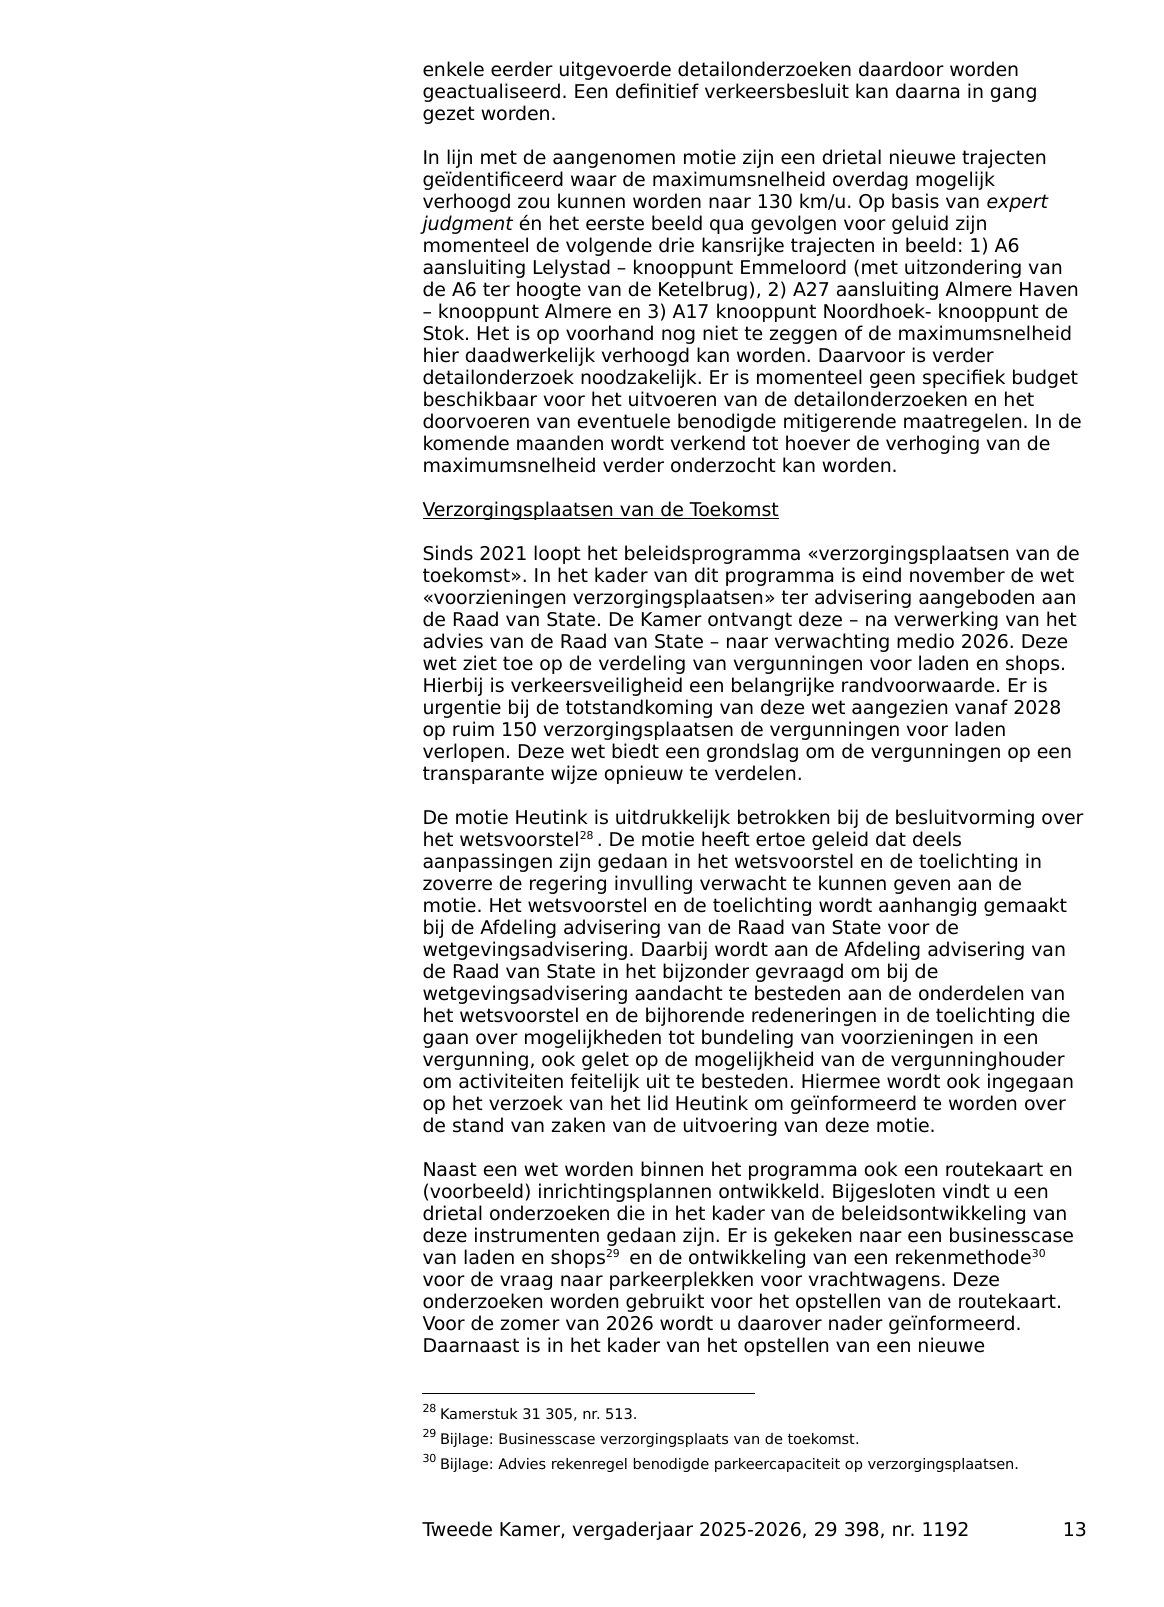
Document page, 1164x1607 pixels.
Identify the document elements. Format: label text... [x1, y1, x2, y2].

subtitle Verzorgingsplaatsen van de Toekomst [422, 499, 1087, 521]
text De motie Heutink is uitdrukkelijk betrokken bij de besluitvorming over het wetsvoorstel. De motie heeft ertoe geleid dat deels aanpassingen zijn gedaan in het wetsvoorstel en de toelichting in zoverre de regering invulling verwacht te kunnen geven aan de motie. Het wetsvoorstel en de toelichting wordt aanhangig gemaakt bij de Afdeling advisering van de Raad van State voor de wetgevingsadvisering. Daarbij wordt aan de Afdeling advisering van de Raad van State in het bijzonder gevraagd om bij de wetgevingsadvisering aandacht te besteden aan de onderdelen van het wetsvoorstel en de bijhorende redeneringen in de toelichting die gaan over mogelijkheden tot bundeling van voorzieningen in een vergunning, ook gelet op de mogelijkheid van de vergunninghouder om activiteiten feitelijk uit te besteden. Hiermee wordt ook ingegaan op het verzoek van het lid Heutink om geïnformeerd te worden over de stand van zaken van de uitvoering van deze motie. [422, 807, 1087, 1137]
text Bijlage: Businesscase verzorgingsplaats van de toekomst. [422, 1427, 1087, 1449]
text enkele eerder uitgevoerde detailonderzoeken daardoor worden geactualiseerd. Een definitief verkeersbesluit kan daarna in gang gezet worden. [422, 59, 1087, 125]
text Sinds 2021 loopt het beleidsprogramma «verzorgingsplaatsen van de toekomst». In het kader van dit programma is eind november de wet «voorzieningen verzorgingsplaatsen» ter advisering aangeboden aan de Raad van State. De Kamer ontvangt deze – na verwerking van het advies van de Raad van State – naar verwachting medio 2026. Deze wet ziet toe op de verdeling van vergunningen voor laden en shops. Hierbij is verkeersveiligheid een belangrijke randvoorwaarde. Er is urgentie bij de totstandkoming van deze wet aangezien vanaf 2028 op ruim 150 verzorgingsplaatsen de vergunningen voor laden verlopen. Deze wet biedt een grondslag om de vergunningen op een transparante wijze opnieuw te verdelen. [422, 543, 1087, 785]
text In lijn met de aangenomen motie zijn een drietal nieuwe trajecten geïdentificeerd waar de maximumsnelheid overdag mogelijk verhoogd zou kunnen worden naar 130 km/u. Op basis van expert judgment én het eerste beeld qua gevolgen voor geluid zijn momenteel de volgende drie kansrijke trajecten in beeld: 1) A6 aansluiting Lelystad – knooppunt Emmeloord (met uitzondering van de A6 ter hoogte van de Ketelbrug), 2) A27 aansluiting Almere Haven – knooppunt Almere en 3) A17 knooppunt Noordhoek- knooppunt de Stok. Het is op voorhand nog niet te zeggen of de maximumsnelheid hier daadwerkelijk verhoogd kan worden. Daarvoor is verder detailonderzoek noodzakelijk. Er is momenteel geen specifiek budget beschikbaar voor het uitvoeren van de detailonderzoeken en het doorvoeren van eventuele benodigde mitigerende maatregelen. In de komende maanden wordt verkend tot hoever de verhoging van de maximumsnelheid verder onderzocht kan worden. [422, 147, 1087, 477]
text Naast een wet worden binnen het programma ook een routekaart en (voorbeeld) inrichtingsplannen ontwikkeld. Bijgesloten vindt u een drietal onderzoeken die in het kader van de beleidsontwikkeling van deze instrumenten gedaan zijn. Er is gekeken naar een businesscase van laden en shops en de ontwikkeling van een rekenmethode voor de vraag naar parkeerplekken voor vrachtwagens. Deze onderzoeken worden gebruikt voor het opstellen van de routekaart. Voor de zomer van 2026 wordt u daarover nader geïnformeerd. Daarnaast is in het kader van het opstellen van een nieuwe [422, 1159, 1087, 1357]
text Bijlage: Advies rekenregel benodigde parkeercapaciteit op verzorgingsplaatsen. [422, 1452, 1087, 1474]
text Kamerstuk 31 305, nr. 513. [422, 1402, 1087, 1424]
